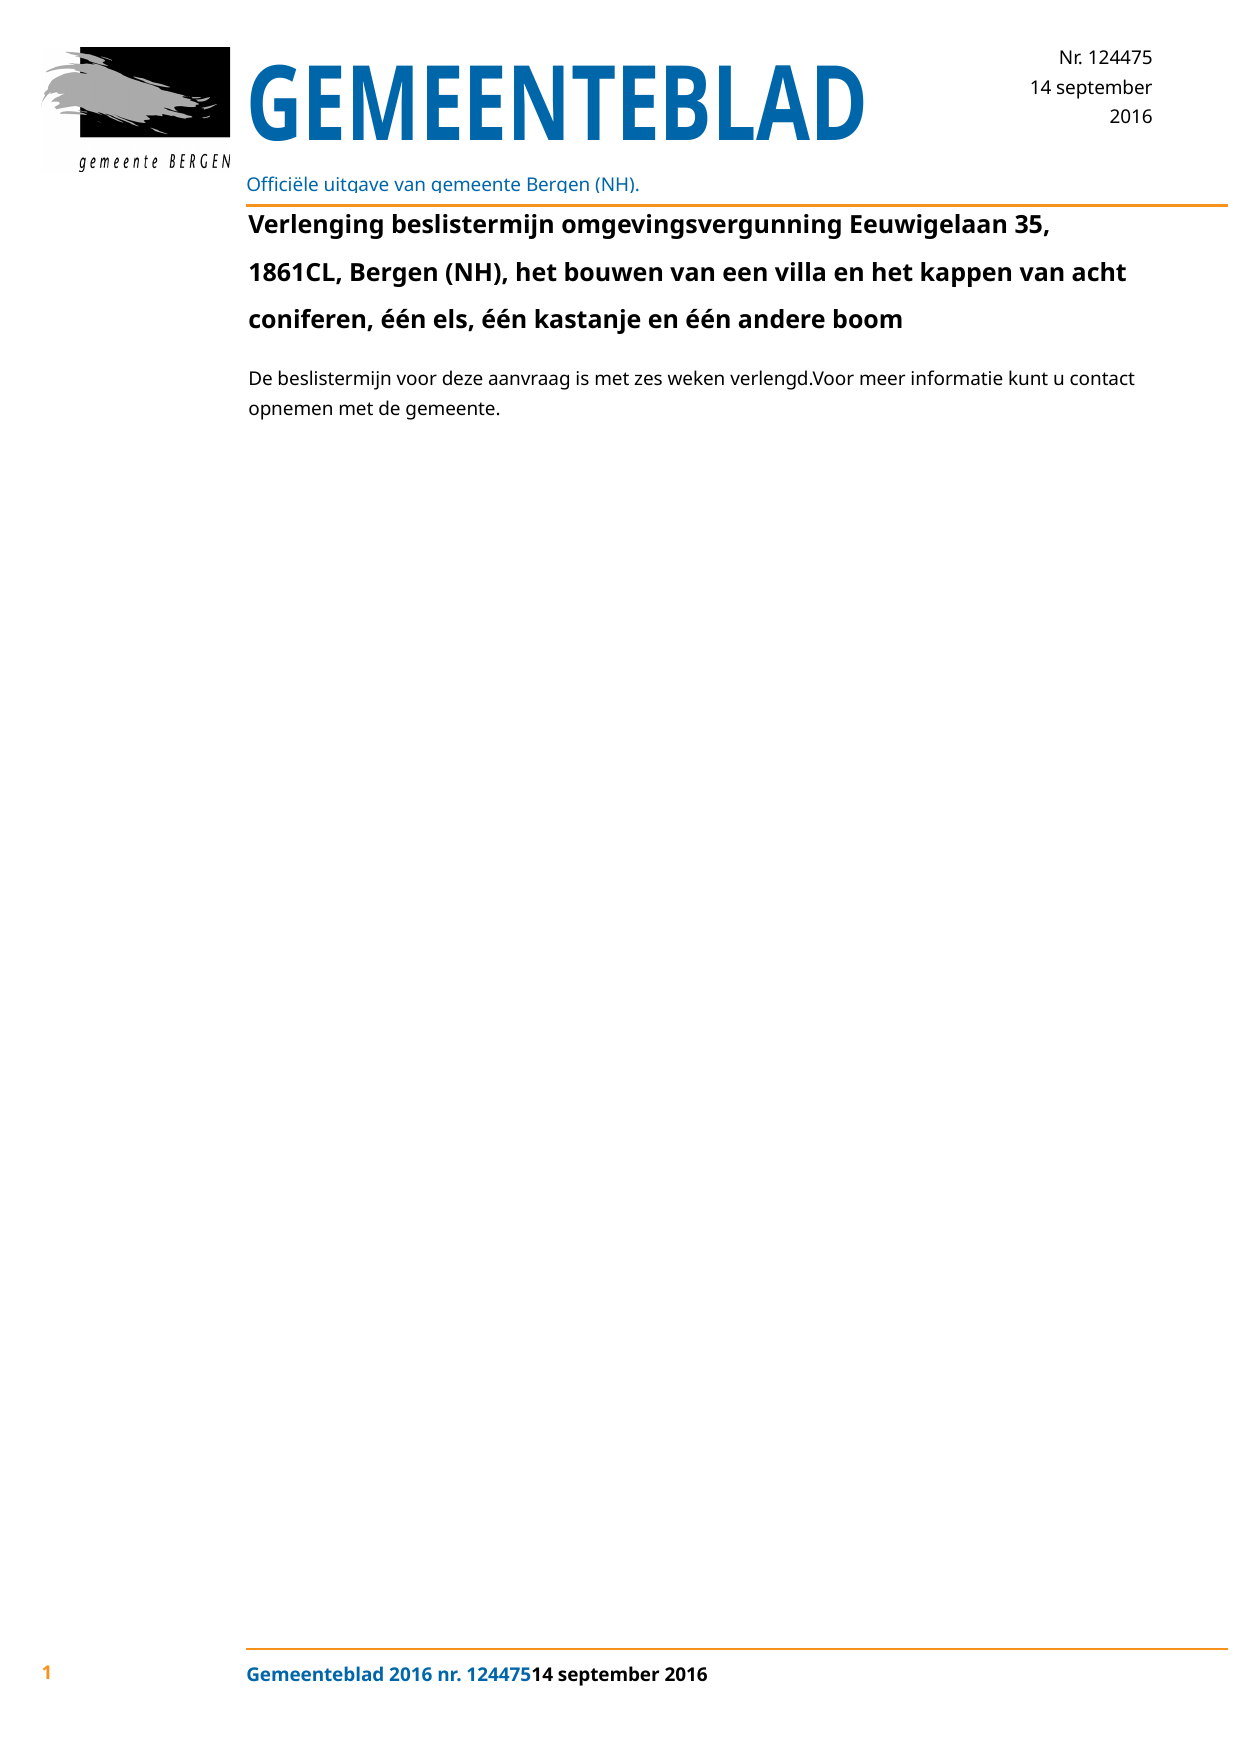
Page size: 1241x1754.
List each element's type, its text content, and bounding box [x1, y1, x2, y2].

picture [41, 47, 231, 172]
text De beslistermijn voor deze aanvraag is met zes weken verlengd.Voor meer informatie kunt u contact opnemen met de gemeente. [248, 366, 1152, 421]
text Verlenging beslistermijn omgevingsvergunning Eeuwigelaan 35, 1861CL, Bergen (NH), het bouwen van een villa en het kappen van acht coniferen, één els, één kastanje en één andere boom [248, 207, 1152, 336]
